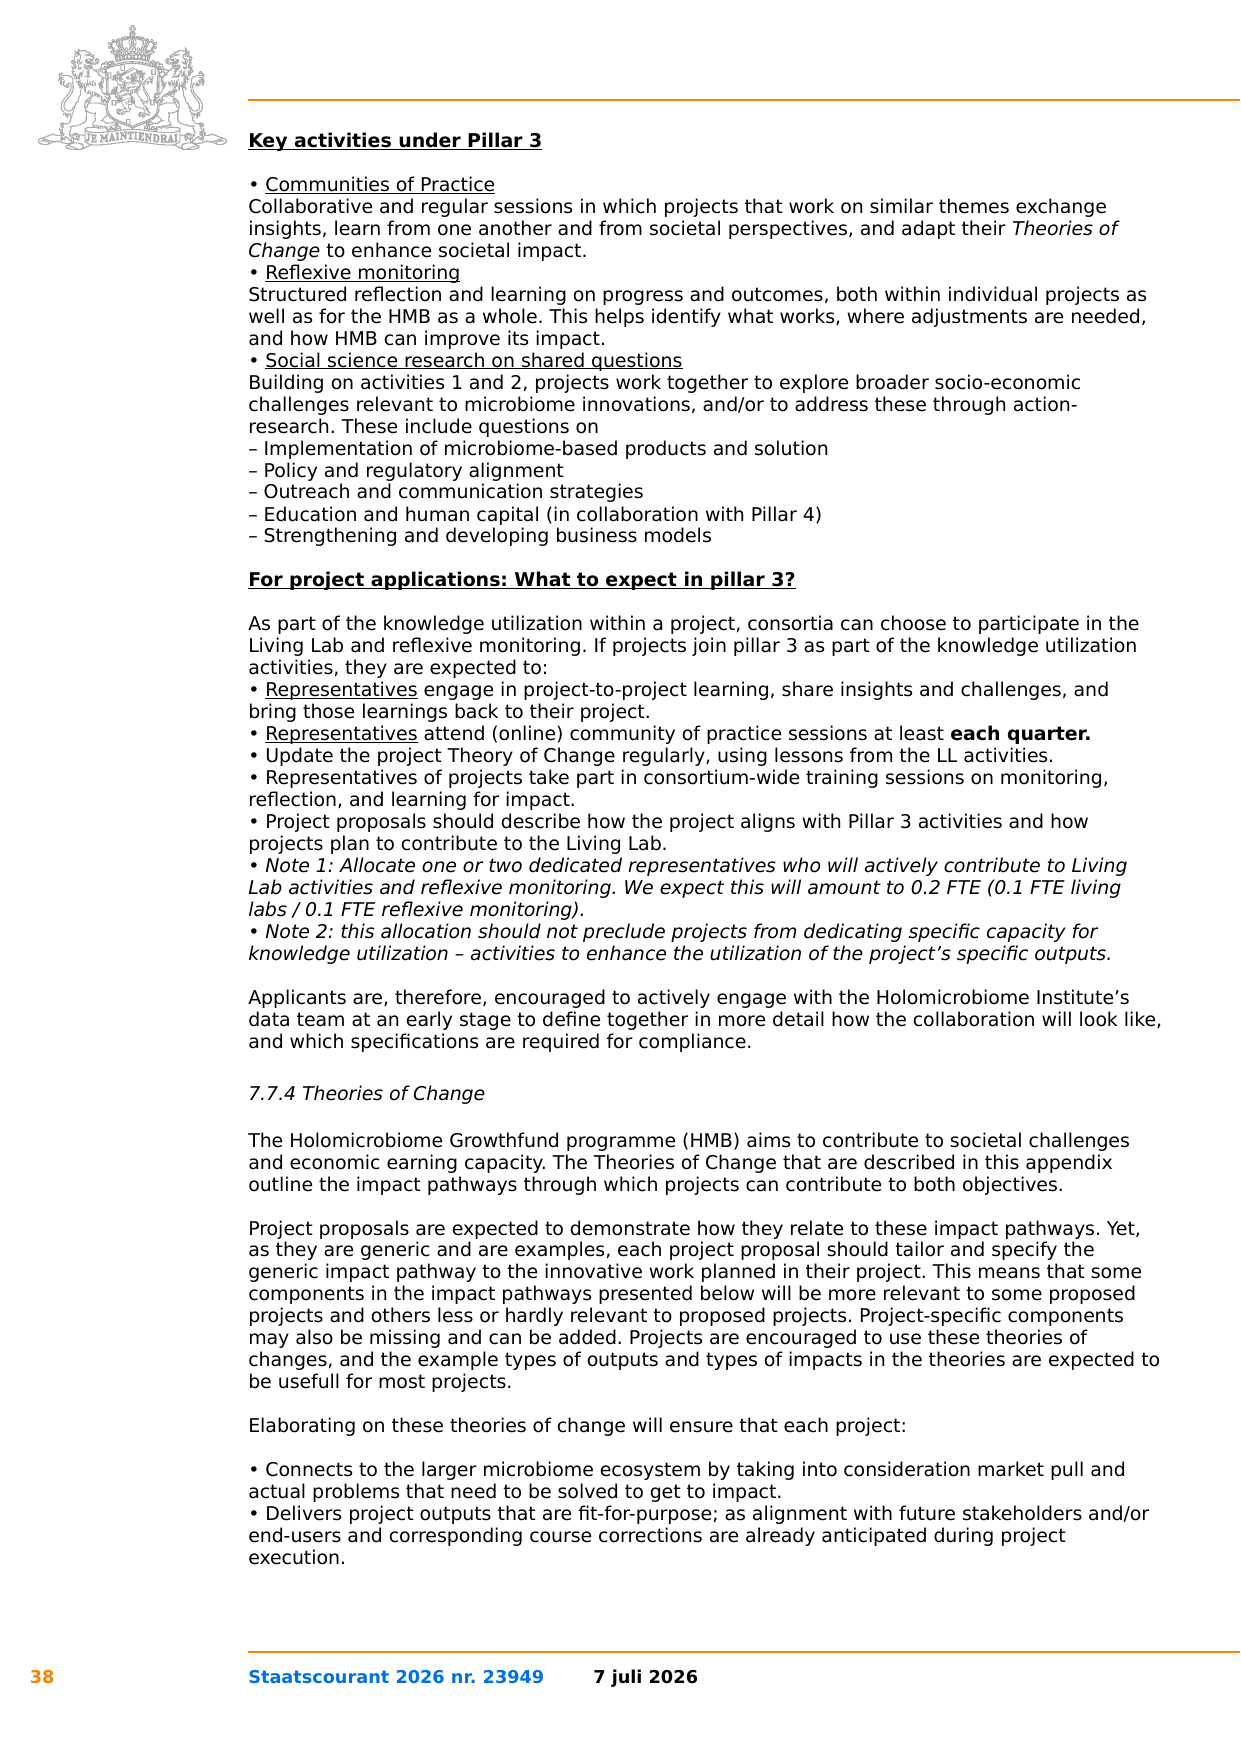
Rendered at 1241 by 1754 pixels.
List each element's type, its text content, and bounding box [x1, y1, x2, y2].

text • Note 2: this allocation should not preclude projects from dedicating specific capacity for knowledge utilization – activities to enhance the utilization of the project’s specific outputs. [248, 921, 1163, 965]
text • Update the project Theory of Change regularly, using lessons from the LL activities. [248, 745, 1163, 767]
text • Note 1: Allocate one or two dedicated representatives who will actively contribute to Living Lab activities and reflexive monitoring. We expect this will amount to 0.2 FTE (0.1 FTE living labs / 0.1 FTE reflexive monitoring). [248, 855, 1163, 921]
subtitle Key activities under Pillar 3 [248, 130, 1163, 152]
text • Representatives of projects take part in consortium-wide training sessions on monitoring, reflection, and learning for impact. [248, 767, 1163, 811]
text • Representatives attend (online) community of practice sessions at least each quarter. [248, 723, 1163, 745]
text Building on activities 1 and 2, projects work together to explore broader socio-economic challenges relevant to microbiome innovations, and/or to address these through action-research. These include questions on [248, 372, 1163, 437]
text • Delivers project outputs that are fit-for-purpose; as alignment with future stakeholders and/or end-users and corresponding course corrections are already anticipated during project execution. [248, 1503, 1163, 1569]
text • Connects to the larger microbiome ecosystem by taking into consideration market pull and actual problems that need to be solved to get to impact. [248, 1459, 1163, 1503]
text Structured reflection and learning on progress and outcomes, both within individual projects as well as for the HMB as a whole. This helps identify what works, where adjustments are needed, and how HMB can improve its impact. [248, 284, 1163, 349]
text – Outreach and communication strategies [248, 481, 1163, 503]
text • Reflexive monitoring [248, 262, 1163, 284]
text Applicants are, therefore, encouraged to actively engage with the Holomicrobiome Institute’s data team at an early stage to define together in more detail how the collaboration will look like, and which specifications are required for compliance. [248, 987, 1163, 1053]
text – Education and human capital (in collaboration with Pillar 4) [248, 503, 1163, 525]
text • Social science research on shared questions [248, 349, 1163, 372]
picture [38, 25, 227, 150]
text The Holomicrobiome Growthfund programme (HMB) aims to contribute to societal challenges and economic earning capacity. The Theories of Change that are described in this appendix outline the impact pathways through which projects can contribute to both objectives. [248, 1129, 1163, 1196]
text Project proposals are expected to demonstrate how they relate to these impact pathways. Yet, as they are generic and are examples, each project proposal should tailor and specify the generic impact pathway to the innovative work planned in their project. This means that some components in the impact pathways presented below will be more relevant to some proposed projects and others less or hardly relevant to proposed projects. Project-specific components may also be missing and can be added. Projects are encouraged to use these theories of changes, and the example types of outputs and types of impacts in the theories are expected to be usefull for most projects. [248, 1217, 1163, 1393]
text – Strengthening and developing business models [248, 525, 1163, 547]
text • Communities of Practice [248, 174, 1163, 196]
text As part of the knowledge utilization within a project, consortia can choose to participate in the Living Lab and reflexive monitoring. If projects join pillar 3 as part of the knowledge utilization activities, they are expected to: [248, 613, 1163, 679]
text • Project proposals should describe how the project aligns with Pillar 3 activities and how projects plan to contribute to the Living Lab. [248, 811, 1163, 855]
text – Implementation of microbiome-based products and solution [248, 437, 1163, 459]
text – Policy and regulatory alignment [248, 459, 1163, 481]
subtitle For project applications: What to expect in pillar 3? [248, 569, 1163, 591]
subtitle 7.7.4 Theories of Change [248, 1083, 1163, 1104]
text Elaborating on these theories of change will ensure that each project: [248, 1415, 1163, 1437]
text • Representatives engage in project-to-project learning, share insights and challenges, and bring those learnings back to their project. [248, 679, 1163, 723]
text Collaborative and regular sessions in which projects that work on similar themes exchange insights, learn from one another and from societal perspectives, and adapt their Theories of Change to enhance societal impact. [248, 196, 1163, 262]
